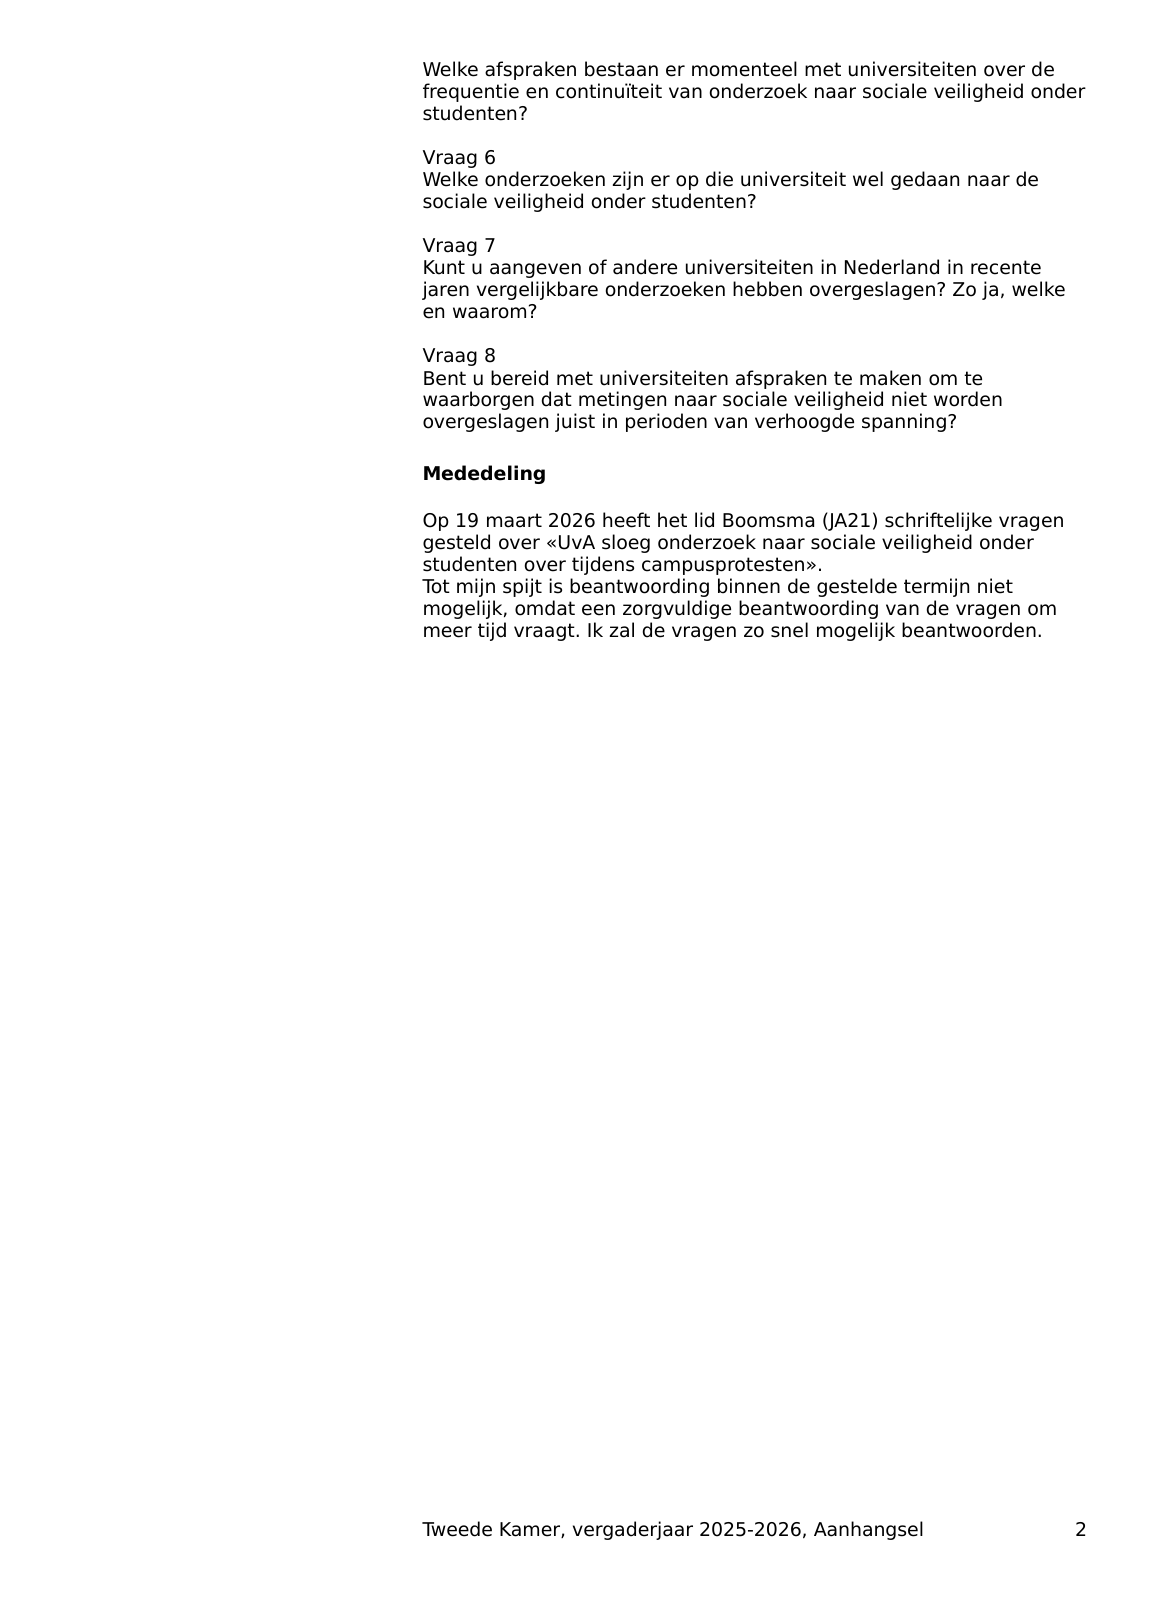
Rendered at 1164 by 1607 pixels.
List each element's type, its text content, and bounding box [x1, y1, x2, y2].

subtitle Mededeling [422, 463, 1087, 485]
text Welke afspraken bestaan er momenteel met universiteiten over de frequentie en continuïteit van onderzoek naar sociale veiligheid onder studenten? [422, 59, 1087, 125]
text Bent u bereid met universiteiten afspraken te maken om te waarborgen dat metingen naar sociale veiligheid niet worden overgeslagen juist in perioden van verhoogde spanning? [422, 367, 1087, 433]
text Op 19 maart 2026 heeft het lid Boomsma (JA21) schriftelijke vragen gesteld over «UvA sloeg onderzoek naar sociale veiligheid onder studenten over tijdens campusprotesten». [422, 510, 1087, 576]
text Kunt u aangeven of andere universiteiten in Nederland in recente jaren vergelijkbare onderzoeken hebben overgeslagen? Zo ja, welke en waarom? [422, 257, 1087, 323]
text Vraag 8 [422, 345, 1087, 367]
text Welke onderzoeken zijn er op die universiteit wel gedaan naar de sociale veiligheid onder studenten? [422, 169, 1087, 213]
text Vraag 7 [422, 235, 1087, 257]
text Tot mijn spijt is beantwoording binnen de gestelde termijn niet mogelijk, omdat een zorgvuldige beantwoording van de vragen om meer tijd vraagt. Ik zal de vragen zo snel mogelijk beantwoorden. [422, 576, 1087, 642]
text Vraag 6 [422, 147, 1087, 169]
